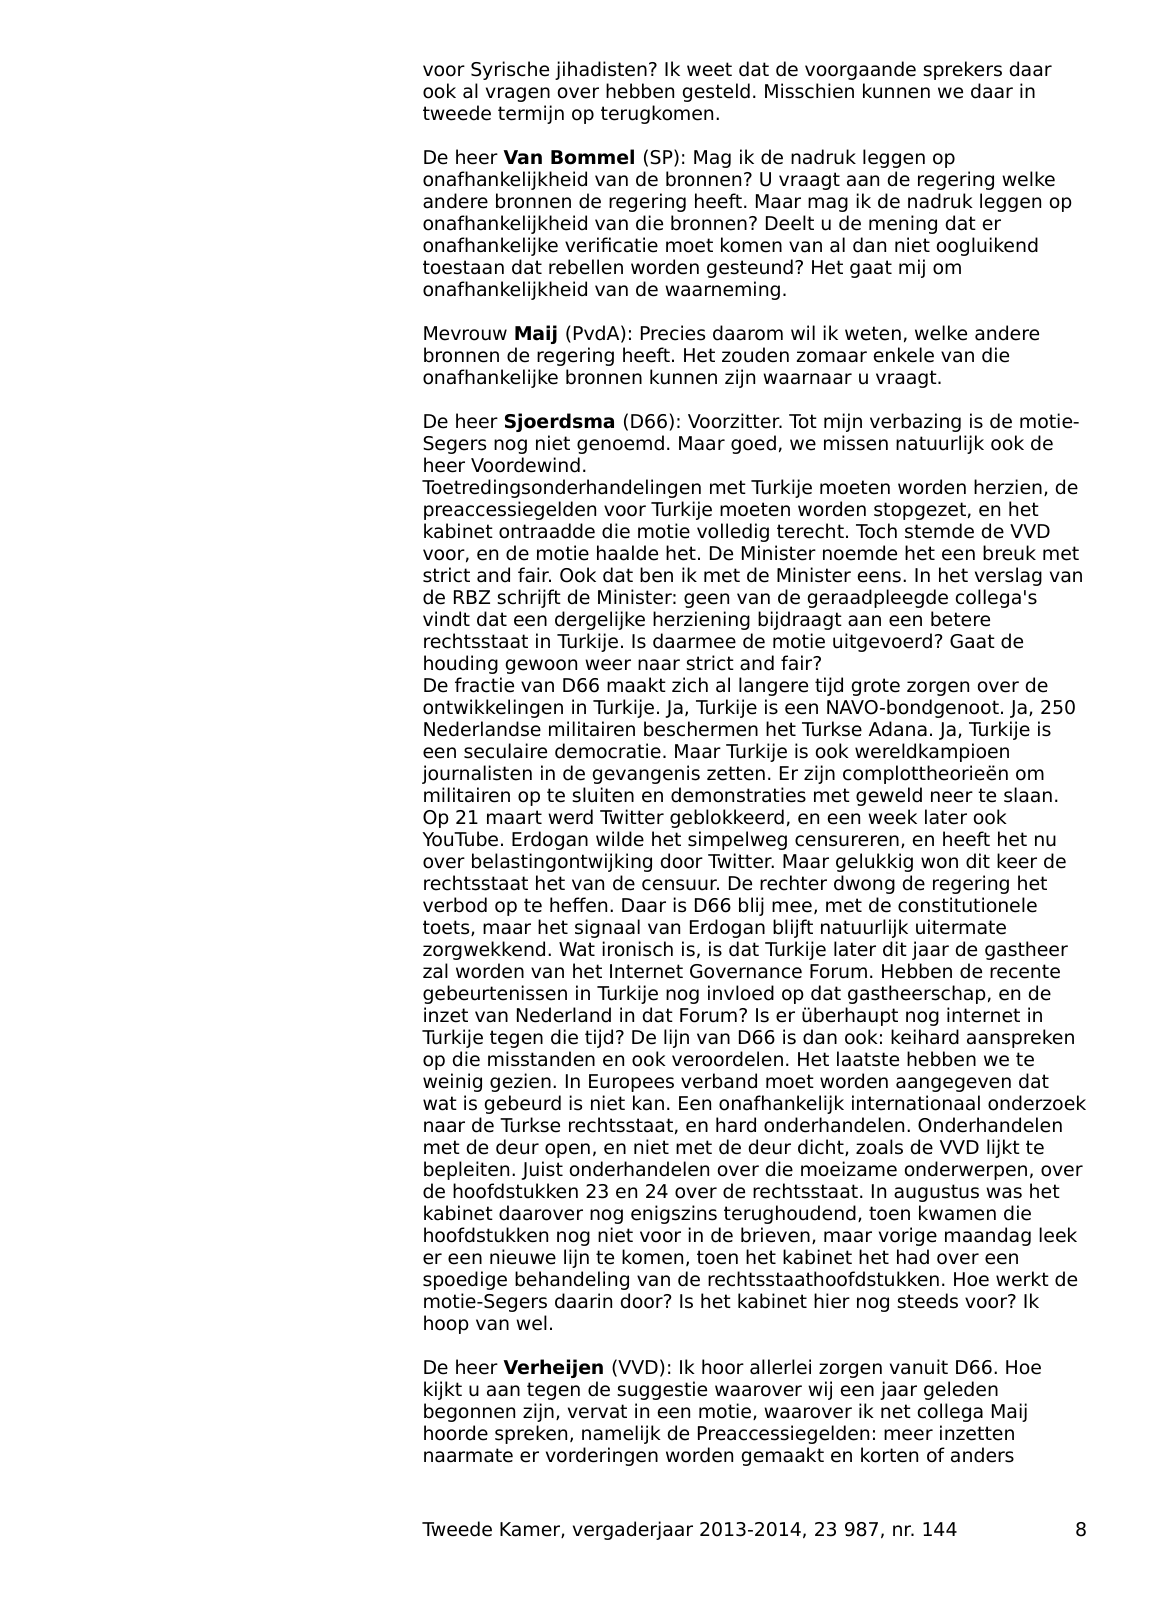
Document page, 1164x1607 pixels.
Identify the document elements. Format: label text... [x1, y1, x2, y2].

text De fractie van D66 maakt zich al langere tijd grote zorgen over de ontwikkelingen in Turkije. Ja, Turkije is een NAVO-bondgenoot. Ja, 250 Nederlandse militairen beschermen het Turkse Adana. Ja, Turkije is een seculaire democratie. Maar Turkije is ook wereldkampioen journalisten in de gevangenis zetten. Er zijn complottheorieën om militairen op te sluiten en demonstraties met geweld neer te slaan. Op 21 maart werd Twitter geblokkeerd, en een week later ook YouTube. Erdogan wilde het simpelweg censureren, en heeft het nu over belastingontwijking door Twitter. Maar gelukkig won dit keer de rechtsstaat het van de censuur. De rechter dwong de regering het verbod op te heffen. Daar is D66 blij mee, met de constitutionele toets, maar het signaal van Erdogan blijft natuurlijk uitermate zorgwekkend. Wat ironisch is, is dat Turkije later dit jaar de gastheer zal worden van het Internet Governance Forum. Hebben de recente gebeurtenissen in Turkije nog invloed op dat gastheerschap, en de inzet van Nederland in dat Forum? Is er überhaupt nog internet in Turkije tegen die tijd? De lijn van D66 is dan ook: keihard aanspreken op die misstanden en ook veroordelen. Het laatste hebben we te weinig gezien. In Europees verband moet worden aangegeven dat wat is gebeurd is niet kan. Een onafhankelijk internationaal onderzoek naar de Turkse rechtsstaat, en hard onderhandelen. Onderhandelen met de deur open, en niet met de deur dicht, zoals de VVD lijkt te bepleiten. Juist onderhandelen over die moeizame onderwerpen, over de hoofdstukken 23 en 24 over de rechtsstaat. In augustus was het kabinet daarover nog enigszins terughoudend, toen kwamen die hoofdstukken nog niet voor in de brieven, maar vorige maandag leek er een nieuwe lijn te komen, toen het kabinet het had over een spoedige behandeling van de rechtsstaathoofdstukken. Hoe werkt de motie-Segers daarin door? Is het kabinet hier nog steeds voor? Ik hoop van wel. [422, 675, 1087, 1334]
text De heer Verheijen (VVD): Ik hoor allerlei zorgen vanuit D66. Hoe kijkt u aan tegen de suggestie waarover wij een jaar geleden begonnen zijn, vervat in een motie, waarover ik net collega Maij hoorde spreken, namelijk de Preaccessiegelden: meer inzetten naarmate er vorderingen worden gemaakt en korten of anders [422, 1357, 1087, 1467]
text De heer Van Bommel (SP): Mag ik de nadruk leggen op onafhankelijkheid van de bronnen? U vraagt aan de regering welke andere bronnen de regering heeft. Maar mag ik de nadruk leggen op onafhankelijkheid van die bronnen? Deelt u de mening dat er onafhankelijke verificatie moet komen van al dan niet oogluikend toestaan dat rebellen worden gesteund? Het gaat mij om onafhankelijkheid van de waarneming. [422, 147, 1087, 301]
text Mevrouw Maij (PvdA): Precies daarom wil ik weten, welke andere bronnen de regering heeft. Het zouden zomaar enkele van die onafhankelijke bronnen kunnen zijn waarnaar u vraagt. [422, 323, 1087, 389]
text De heer Sjoerdsma (D66): Voorzitter. Tot mijn verbazing is de motie-Segers nog niet genoemd. Maar goed, we missen natuurlijk ook de heer Voordewind. [422, 411, 1087, 477]
text voor Syrische jihadisten? Ik weet dat de voorgaande sprekers daar ook al vragen over hebben gesteld. Misschien kunnen we daar in tweede termijn op terugkomen. [422, 59, 1087, 125]
text Toetredingsonderhandelingen met Turkije moeten worden herzien, de preaccessiegelden voor Turkije moeten worden stopgezet, en het kabinet ontraadde die motie volledig terecht. Toch stemde de VVD voor, en de motie haalde het. De Minister noemde het een breuk met strict and fair. Ook dat ben ik met de Minister eens. In het verslag van de RBZ schrijft de Minister: geen van de geraadpleegde collega's vindt dat een dergelijke herziening bijdraagt aan een betere rechtsstaat in Turkije. Is daarmee de motie uitgevoerd? Gaat de houding gewoon weer naar strict and fair? [422, 477, 1087, 675]
